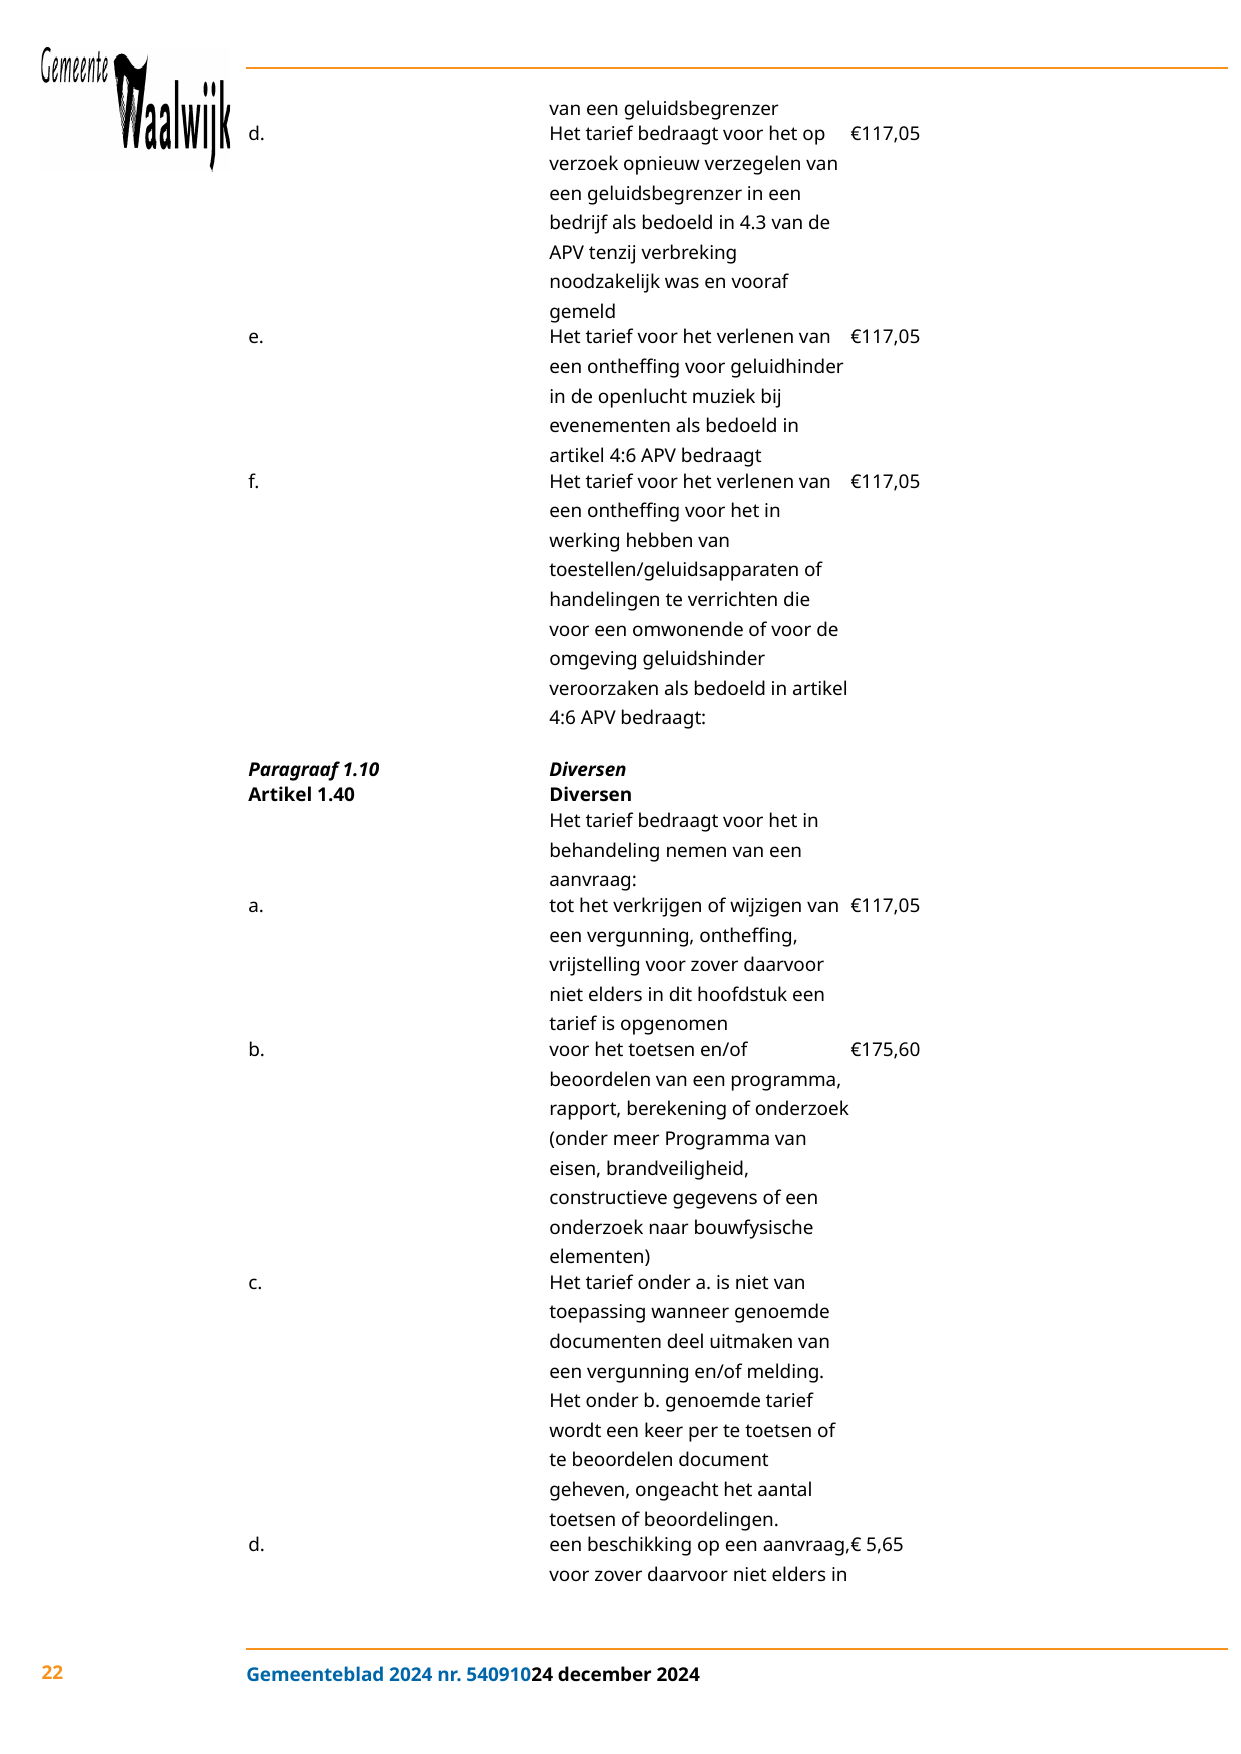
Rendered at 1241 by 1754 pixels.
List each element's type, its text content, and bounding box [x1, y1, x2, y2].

table_cell €175,60 [850, 1036, 1152, 1269]
table_cell Het tarief voor het verlenen van een ontheffing voor het in werking hebben van toestellen/geluidsapparaten of handelingen te verrichten die voor een omwonende of voor de omgeving geluidshinder veroorzaken als bedoeld in artikel 4:6 APV bedraagt: [549, 468, 850, 730]
table_cell a. [248, 892, 549, 1036]
table_cell €117,05 [850, 468, 1152, 730]
table_cell f. [248, 468, 549, 730]
table_cell Diversen [549, 756, 850, 782]
table_cell [850, 1269, 1152, 1532]
picture [41, 47, 231, 172]
table_cell [850, 730, 1152, 756]
table_cell [549, 730, 850, 756]
table_cell d. [248, 121, 549, 324]
table_cell €117,05 [850, 121, 1152, 324]
table_cell €117,05 [850, 324, 1152, 468]
table_cell Diversen [549, 782, 850, 807]
table_cell e. [248, 324, 549, 468]
table_cell een beschikking op een aanvraag, voor zover daarvoor niet elders in [549, 1532, 850, 1587]
table_cell Paragraaf 1.10 [248, 756, 549, 782]
table_cell [248, 808, 549, 892]
table_cell b. [248, 1036, 549, 1269]
table_cell [248, 95, 549, 121]
table_cell van een geluidsbegrenzer [549, 95, 850, 121]
table_cell Het tarief bedraagt voor het op verzoek opnieuw verzegelen van een geluidsbegrenzer in een bedrijf als bedoeld in 4.3 van de APV tenzij verbreking noodzakelijk was en vooraf gemeld [549, 121, 850, 324]
table_cell [850, 808, 1152, 892]
table_cell [248, 730, 549, 756]
table_cell voor het toetsen en/of beoordelen van een programma, rapport, berekening of onderzoek (onder meer Programma van eisen, brandveiligheid, constructieve gegevens of een onderzoek naar bouwfysische elementen) [549, 1036, 850, 1269]
table_cell €117,05 [850, 892, 1152, 1036]
table_cell Artikel 1.40 [248, 782, 549, 807]
table_cell tot het verkrijgen of wijzigen van een vergunning, ontheffing, vrijstelling voor zover daarvoor niet elders in dit hoofdstuk een tarief is opgenomen [549, 892, 850, 1036]
table_cell [850, 95, 1152, 121]
table_cell Het tarief voor het verlenen van een ontheffing voor geluidhinder in de openlucht muziek bij evenementen als bedoeld in artikel 4:6 APV bedraagt [549, 324, 850, 468]
table_cell [850, 756, 1152, 782]
table_cell Het tarief onder a. is niet van toepassing wanneer genoemde documenten deel uitmaken van een vergunning en/of melding. Het onder b. genoemde tarief wordt een keer per te toetsen of te beoordelen document geheven, ongeacht het aantal toetsen of beoordelingen. [549, 1269, 850, 1532]
table_cell Het tarief bedraagt voor het in behandeling nemen van een aanvraag: [549, 808, 850, 892]
table_cell € 5,65 [850, 1532, 1152, 1587]
table_cell [850, 782, 1152, 807]
table_cell c. [248, 1269, 549, 1532]
table_cell d. [248, 1532, 549, 1587]
